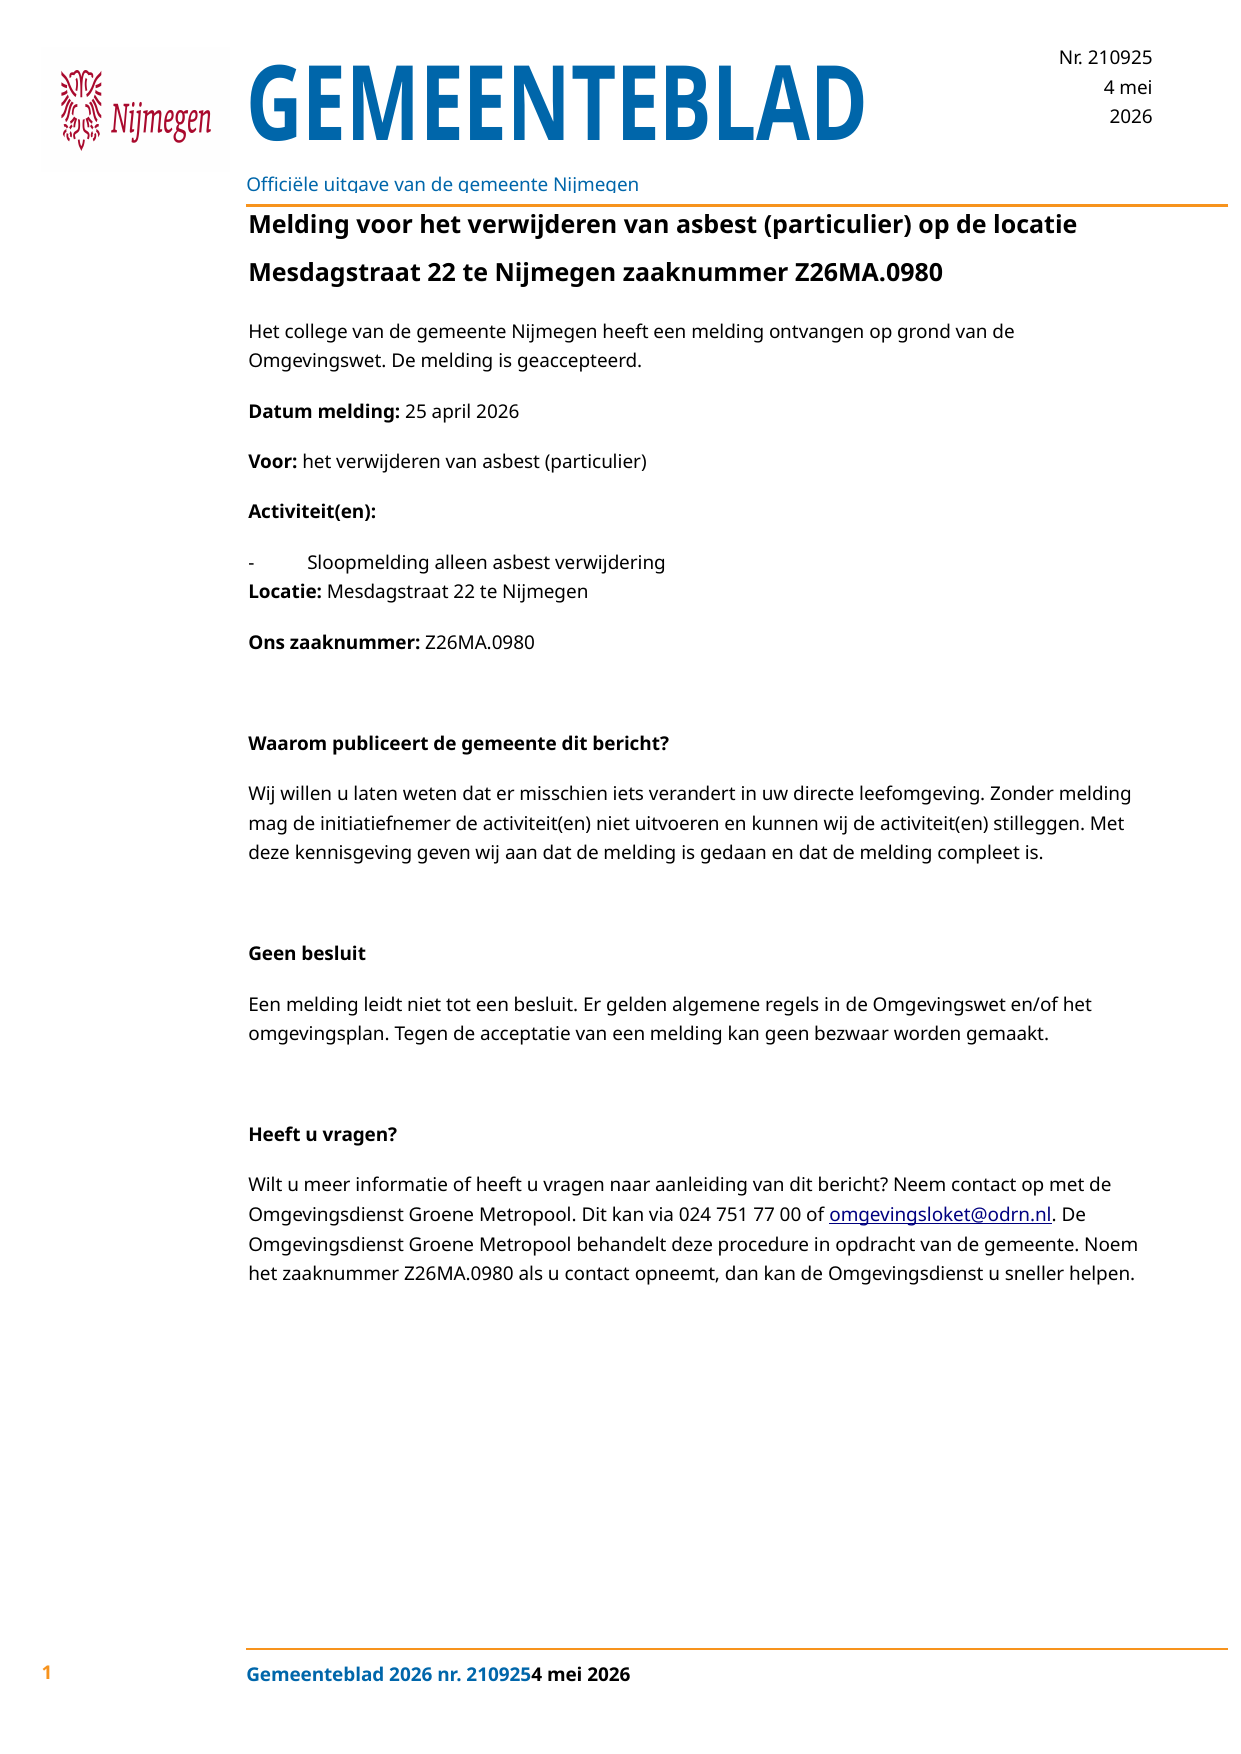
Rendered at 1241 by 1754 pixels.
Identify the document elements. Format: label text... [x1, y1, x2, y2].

picture [41, 47, 231, 172]
text Heeft u vragen? [248, 1121, 1152, 1147]
text Activiteit(en): [248, 499, 1152, 524]
list Sloopmelding alleen asbest verwijdering [248, 549, 1152, 575]
text Geen besluit [248, 940, 1152, 966]
text Het college van de gemeente Nijmegen heeft een melding ontvangen op grond van de Omgevingswet. De melding is geaccepteerd. [248, 318, 1152, 373]
text Melding voor het verwijderen van asbest (particulier) op de locatie Mesdagstraat 22 te Nijmegen zaaknummer Z26MA.0980 [248, 207, 1152, 288]
text Wij willen u laten weten dat er misschien iets verandert in uw directe leefomgeving. Zonder melding mag de initiatiefnemer de activiteit(en) niet uitvoeren en kunnen wij de activiteit(en) stilleggen. Met deze kennisgeving geven wij aan dat de melding is gedaan en dat de melding compleet is. [248, 780, 1152, 865]
text Datum melding: 25 april 2026 [248, 398, 1152, 424]
text Locatie: Mesdagstraat 22 te Nijmegen [248, 579, 1152, 604]
text Ons zaaknummer: Z26MA.0980 [248, 629, 1152, 655]
text Waarom publiceert de gemeente dit bericht? [248, 730, 1152, 756]
text Wilt u meer informatie of heeft u vragen naar aanleiding van dit bericht? Neem contact op met de Omgevingsdienst Groene Metropool. Dit kan via 024 751 77 00 of omgevingsloket@odrn.nl. De Omgevingsdienst Groene Metropool behandelt deze procedure in opdracht van de gemeente. Noem het zaaknummer Z26MA.0980 als u contact opneemt, dan kan de Omgevingsdienst u sneller helpen. [248, 1172, 1152, 1286]
text Een melding leidt niet tot een besluit. Er gelden algemene regels in de Omgevingswet en/of het omgevingsplan. Tegen de acceptatie van een melding kan geen bezwaar worden gemaakt. [248, 991, 1152, 1046]
text Voor: het verwijderen van asbest (particulier) [248, 448, 1152, 474]
